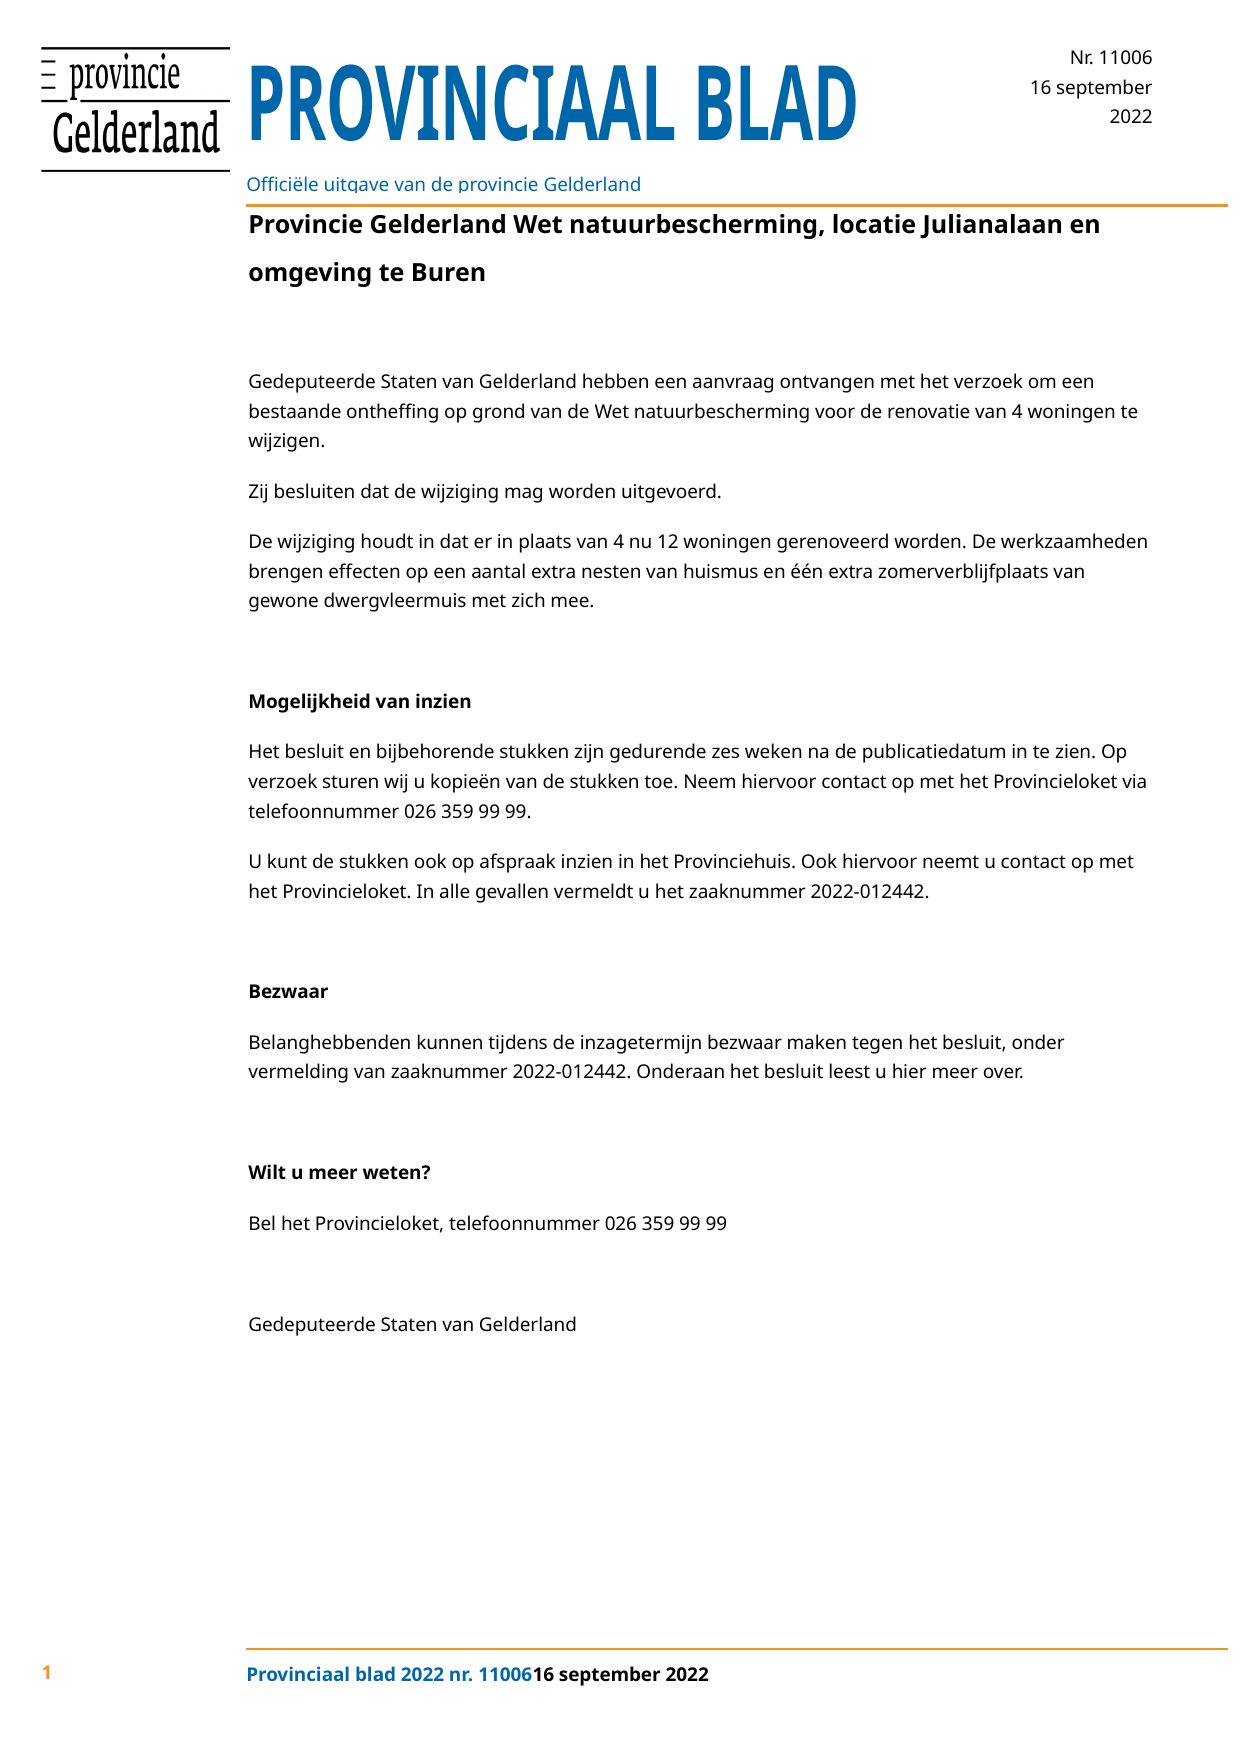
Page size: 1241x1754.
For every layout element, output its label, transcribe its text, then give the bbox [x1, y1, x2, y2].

picture [41, 47, 231, 172]
text Gedeputeerde Staten van Gelderland hebben een aanvraag ontvangen met het verzoek om een bestaande ontheffing op grond van de Wet natuurbescherming voor de renovatie van 4 woningen te wijzigen. [248, 368, 1152, 453]
text U kunt de stukken ook op afspraak inzien in het Provinciehuis. Ook hiervoor neemt u contact op met het Provincieloket. In alle gevallen vermeldt u het zaaknummer 2022-012442. [248, 848, 1152, 904]
text De wijziging houdt in dat er in plaats van 4 nu 12 woningen gerenoveerd worden. De werkzaamheden brengen effecten op een aantal extra nesten van huismus en één extra zomerverblijfplaats van gewone dwergvleermuis met zich mee. [248, 528, 1152, 613]
text Bezwaar [248, 979, 1152, 1004]
text Mogelijkheid van inzien [248, 688, 1152, 714]
text Belanghebbenden kunnen tijdens de inzagetermijn bezwaar maken tegen het besluit, onder vermelding van zaaknummer 2022-012442. Onderaan het besluit leest u hier meer over. [248, 1029, 1152, 1084]
text Zij besluiten dat de wijziging mag worden uitgevoerd. [248, 478, 1152, 504]
text Wilt u meer weten? [248, 1159, 1152, 1185]
text Het besluit en bijbehorende stukken zijn gedurende zes weken na de publicatiedatum in te zien. Op verzoek sturen wij u kopieën van de stukken toe. Neem hiervoor contact op met het Provincieloket via telefoonnummer 026 359 99 99. [248, 739, 1152, 824]
text Provincie Gelderland Wet natuurbescherming, locatie Julianalaan en omgeving te Buren [248, 207, 1152, 288]
text Bel het Provincieloket, telefoonnummer 026 359 99 99 [248, 1210, 1152, 1236]
text Gedeputeerde Staten van Gelderland [248, 1311, 1152, 1337]
